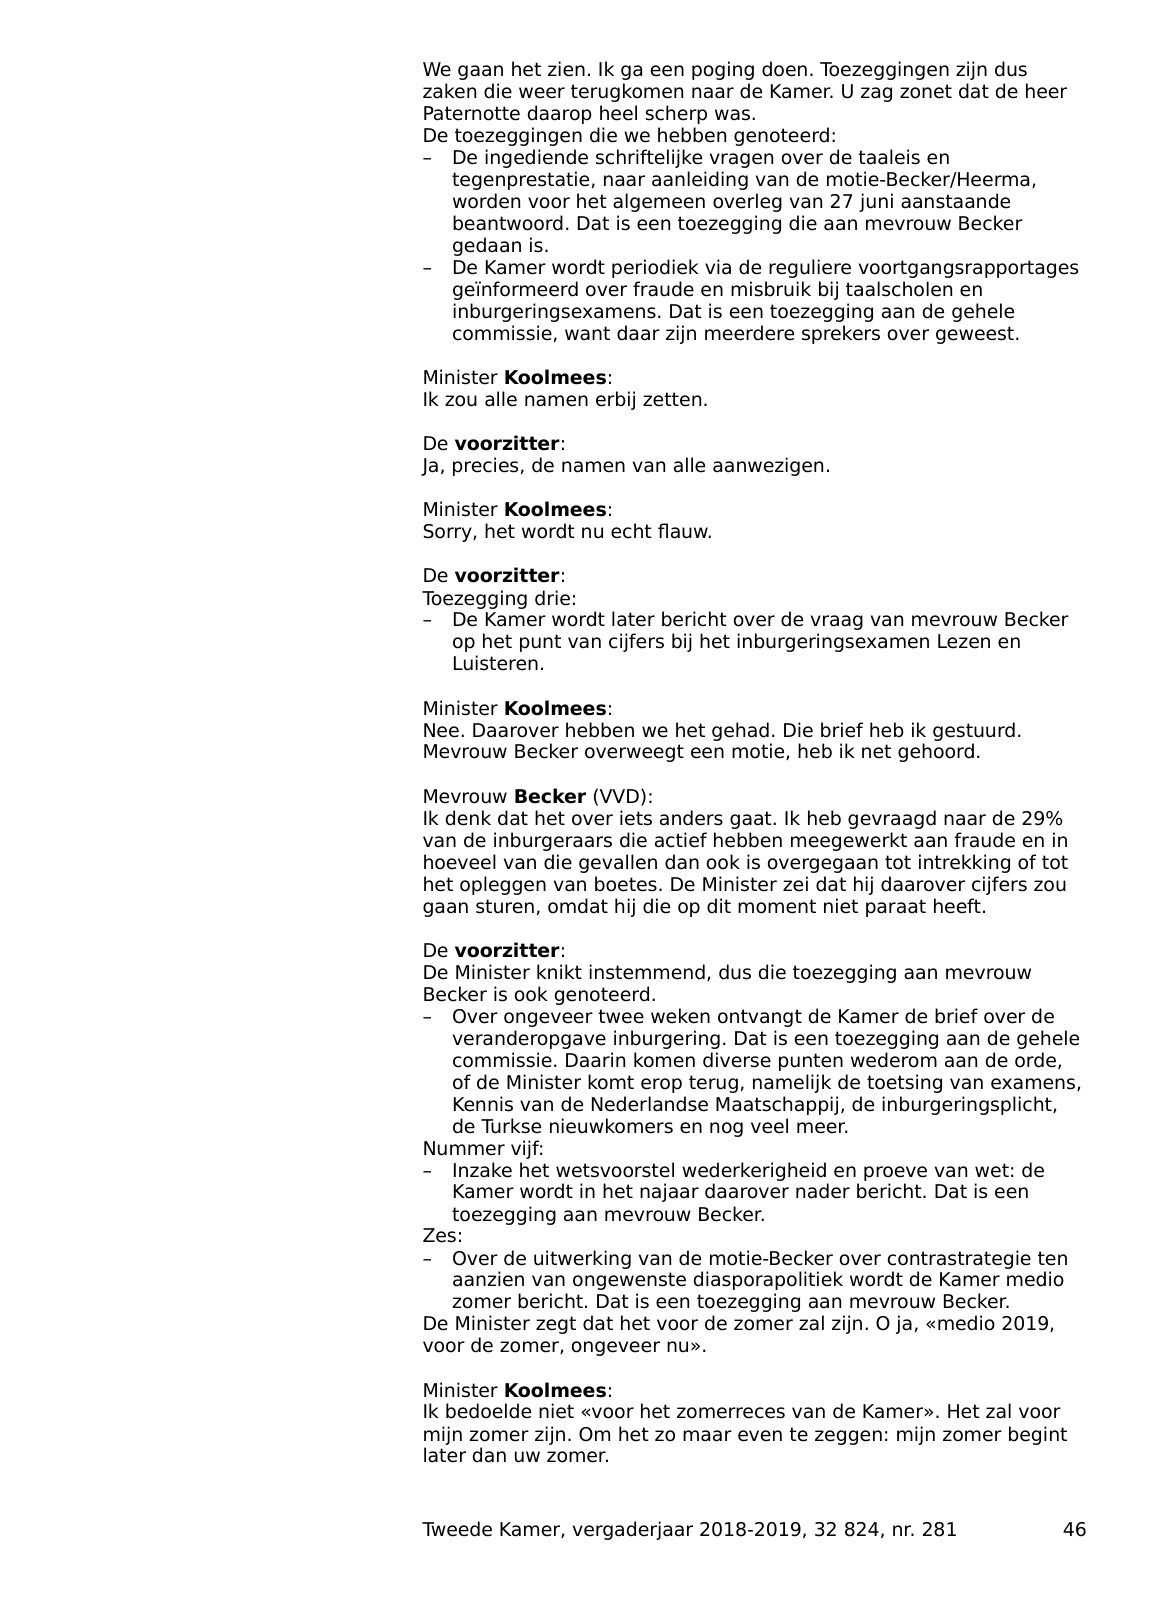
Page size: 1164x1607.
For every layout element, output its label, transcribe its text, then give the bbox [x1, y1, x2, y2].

text Zes: [422, 1225, 1087, 1247]
text De toezeggingen die we hebben genoteerd: [422, 125, 1087, 147]
text Minister Koolmees: [422, 499, 1087, 521]
text Mevrouw Becker (VVD): [422, 786, 1087, 808]
text Ik zou alle namen erbij zetten. [422, 389, 1087, 411]
text Ik bedoelde niet «voor het zomerreces van de Kamer». Het zal voor mijn zomer zijn. Om het zo maar even te zeggen: mijn zomer begint later dan uw zomer. [422, 1401, 1087, 1467]
text Sorry, het wordt nu echt flauw. [422, 521, 1087, 543]
text De voorzitter: [422, 433, 1087, 455]
text Ik denk dat het over iets anders gaat. Ik heb gevraagd naar de 29% van de inburgeraars die actief hebben meegewerkt aan fraude en in hoeveel van die gevallen dan ook is overgegaan tot intrekking of tot het opleggen van boetes. De Minister zei dat hij daarover cijfers zou gaan sturen, omdat hij die op dit moment niet paraat heeft. [422, 808, 1087, 917]
text Ja, precies, de namen van alle aanwezigen. [422, 455, 1087, 477]
text De Minister zegt dat het voor de zomer zal zijn. O ja, «medio 2019, voor de zomer, ongeveer nu». [422, 1313, 1087, 1357]
text Nee. Daarover hebben we het gehad. Die brief heb ik gestuurd. Mevrouw Becker overweegt een motie, heb ik net gehoord. [422, 719, 1087, 763]
text – Inzake het wetsvoorstel wederkerigheid en proeve van wet: de Kamer wordt in het najaar daarover nader bericht. Dat is een toezegging aan mevrouw Becker. [422, 1159, 1087, 1225]
text Minister Koolmees: [422, 367, 1087, 389]
text Minister Koolmees: [422, 697, 1087, 719]
text – De Kamer wordt periodiek via de reguliere voortgangsrapportages geïnformeerd over fraude en misbruik bij taalscholen en inburgeringsexamens. Dat is een toezegging aan de gehele commissie, want daar zijn meerdere sprekers over geweest. [422, 257, 1087, 345]
text – De ingediende schriftelijke vragen over de taaleis en tegenprestatie, naar aanleiding van de motie-Becker/Heerma, worden voor het algemeen overleg van 27 juni aanstaande beantwoord. Dat is een toezegging die aan mevrouw Becker gedaan is. [422, 147, 1087, 257]
text De Minister knikt instemmend, dus die toezegging aan mevrouw Becker is ook genoteerd. [422, 962, 1087, 1006]
text – De Kamer wordt later bericht over de vraag van mevrouw Becker op het punt van cijfers bij het inburgeringsexamen Lezen en Luisteren. [422, 609, 1087, 675]
text We gaan het zien. Ik ga een poging doen. Toezeggingen zijn dus zaken die weer terugkomen naar de Kamer. U zag zonet dat de heer Paternotte daarop heel scherp was. [422, 59, 1087, 125]
text – Over ongeveer twee weken ontvangt de Kamer de brief over de veranderopgave inburgering. Dat is een toezegging aan de gehele commissie. Daarin komen diverse punten wederom aan de orde, of de Minister komt erop terug, namelijk de toetsing van examens, Kennis van de Nederlandse Maatschappij, de inburgeringsplicht, de Turkse nieuwkomers en nog veel meer. [422, 1006, 1087, 1137]
text De voorzitter: [422, 940, 1087, 962]
text De voorzitter: [422, 565, 1087, 587]
text Nummer vijf: [422, 1137, 1087, 1159]
text – Over de uitwerking van de motie-Becker over contrastrategie ten aanzien van ongewenste diasporapolitiek wordt de Kamer medio zomer bericht. Dat is een toezegging aan mevrouw Becker. [422, 1247, 1087, 1313]
text Minister Koolmees: [422, 1379, 1087, 1401]
text Toezegging drie: [422, 587, 1087, 609]
